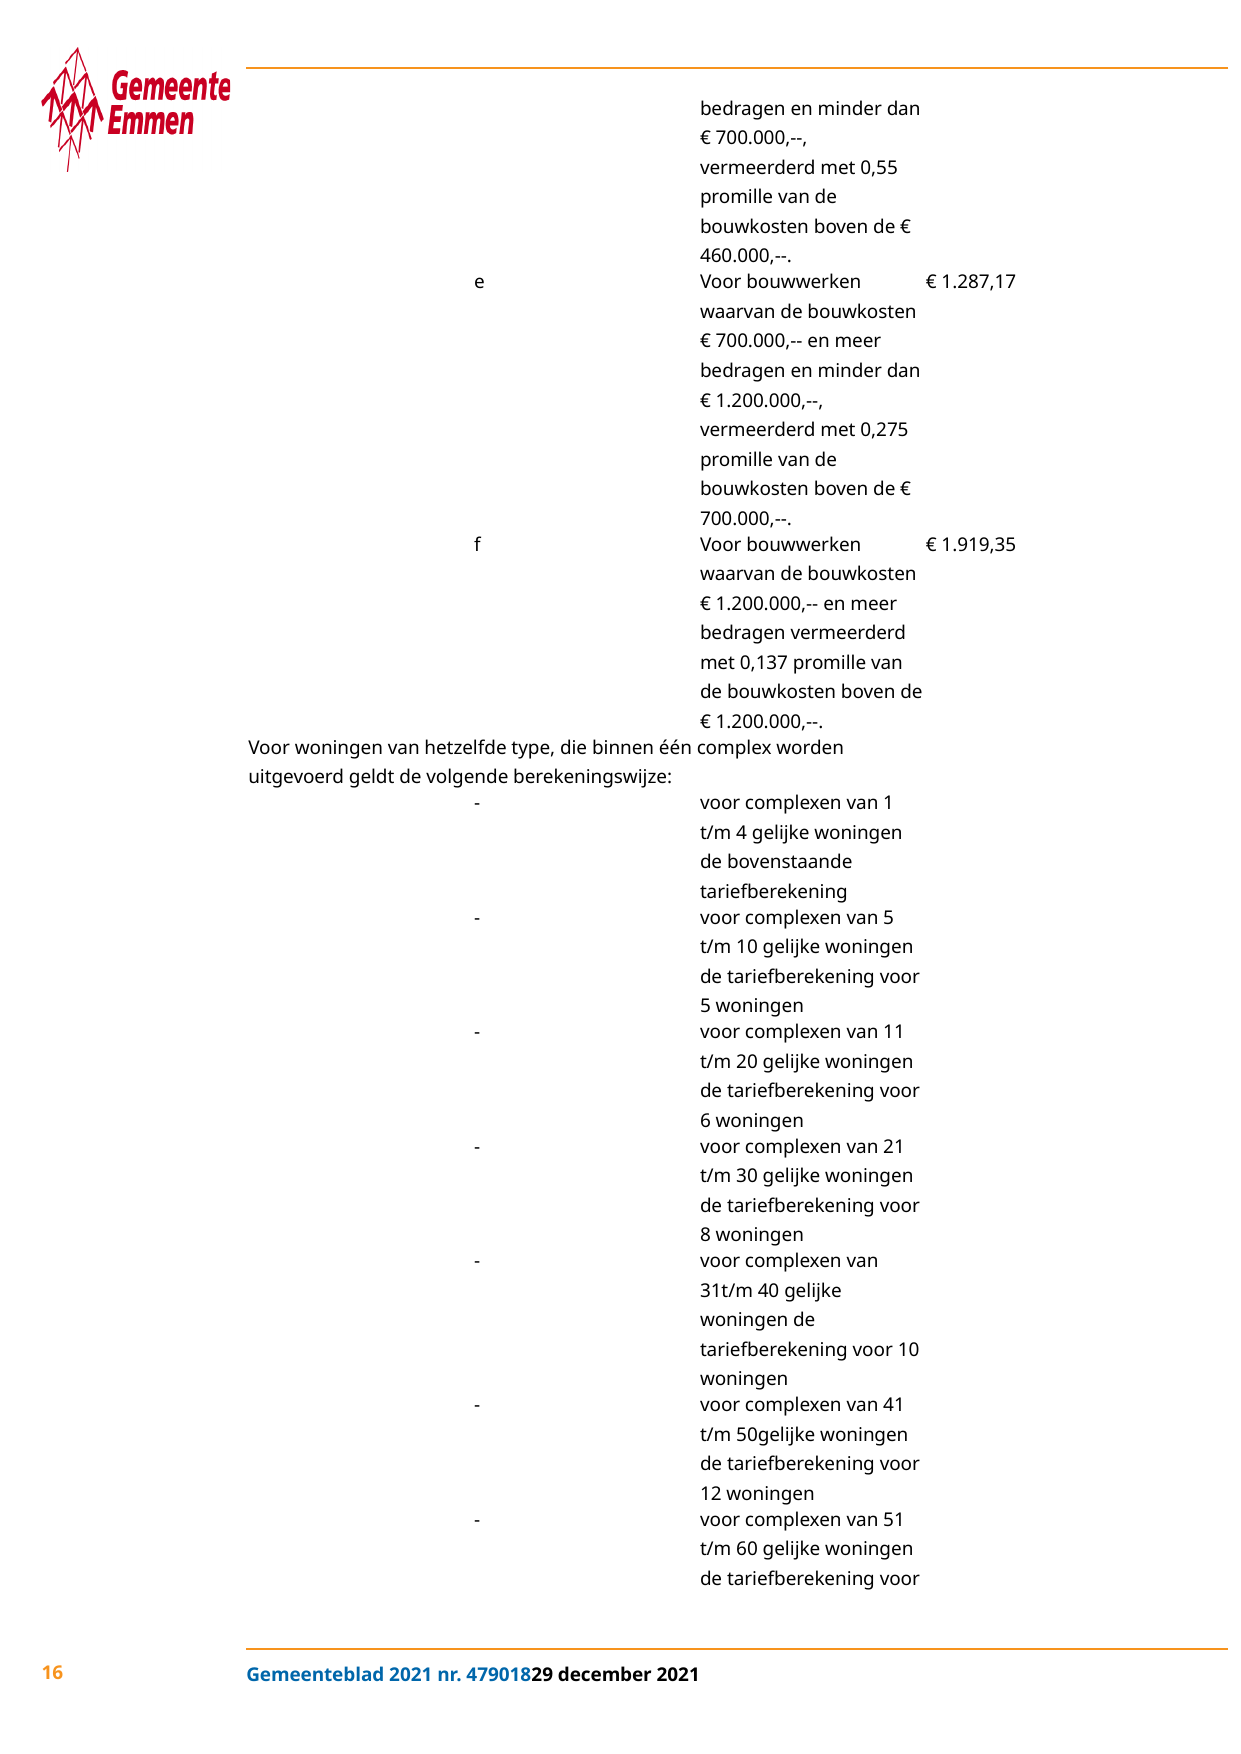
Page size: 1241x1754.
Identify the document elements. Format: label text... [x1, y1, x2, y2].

table_cell Voor bouwwerken waarvan de bouwkosten € 700.000,-- en meer bedragen en minder dan € 1.200.000,--, vermeerderd met 0,275 promille van de bouwkosten boven de € 700.000,--. [700, 269, 926, 531]
table_cell [248, 1018, 474, 1133]
table_cell - [474, 904, 700, 1018]
table_cell [926, 1506, 1152, 1591]
table_cell - [474, 1391, 700, 1506]
table_cell - [474, 1247, 700, 1391]
table_cell [926, 904, 1152, 1018]
table_cell [926, 789, 1152, 904]
table_cell [248, 789, 474, 904]
table_cell [926, 1391, 1152, 1506]
table_cell [248, 1133, 474, 1247]
table_cell [248, 269, 474, 531]
table_cell - [474, 1506, 700, 1591]
table_cell e [474, 269, 700, 531]
table_cell [926, 1133, 1152, 1247]
table_cell voor complexen van 21 t/m 30 gelijke woningen de tariefberekening voor 8 woningen [700, 1133, 926, 1247]
table_cell voor complexen van 11 t/m 20 gelijke woningen de tariefberekening voor 6 woningen [700, 1018, 926, 1133]
table_cell [926, 1018, 1152, 1133]
table_cell [926, 734, 1152, 789]
table_cell f [474, 531, 700, 734]
table_cell [248, 531, 474, 734]
table_cell - [474, 1133, 700, 1247]
table_cell [248, 95, 474, 268]
table_cell - [474, 1018, 700, 1133]
table_cell Voor bouwwerken waarvan de bouwkosten € 1.200.000,-- en meer bedragen vermeerderd met 0,137 promille van de bouwkosten boven de € 1.200.000,--. [700, 531, 926, 734]
table_cell [248, 1506, 474, 1591]
table_cell [926, 1247, 1152, 1391]
table_cell - [474, 789, 700, 904]
table_cell voor complexen van 51 t/m 60 gelijke woningen de tariefberekening voor [700, 1506, 926, 1591]
table_cell bedragen en minder dan € 700.000,--, vermeerderd met 0,55 promille van de bouwkosten boven de € 460.000,--. [700, 95, 926, 268]
table_cell [248, 1247, 474, 1391]
picture [41, 47, 231, 172]
table_cell [248, 1391, 474, 1506]
table_cell [926, 95, 1152, 268]
table_cell [248, 904, 474, 1018]
table_cell Voor woningen van hetzelfde type, die binnen één complex worden uitgevoerd geldt de volgende berekeningswijze: [248, 734, 926, 789]
table_cell voor complexen van 41 t/m 50gelijke woningen de tariefberekening voor 12 woningen [700, 1391, 926, 1506]
table_cell € 1.287,17 [926, 269, 1152, 531]
table_cell € 1.919,35 [926, 531, 1152, 734]
table_cell [474, 95, 700, 268]
table_cell voor complexen van 31t/m 40 gelijke woningen de tariefberekening voor 10 woningen [700, 1247, 926, 1391]
table_cell voor complexen van 5 t/m 10 gelijke woningen de tariefberekening voor 5 woningen [700, 904, 926, 1018]
table_cell voor complexen van 1 t/m 4 gelijke woningen de bovenstaande tariefberekening [700, 789, 926, 904]
